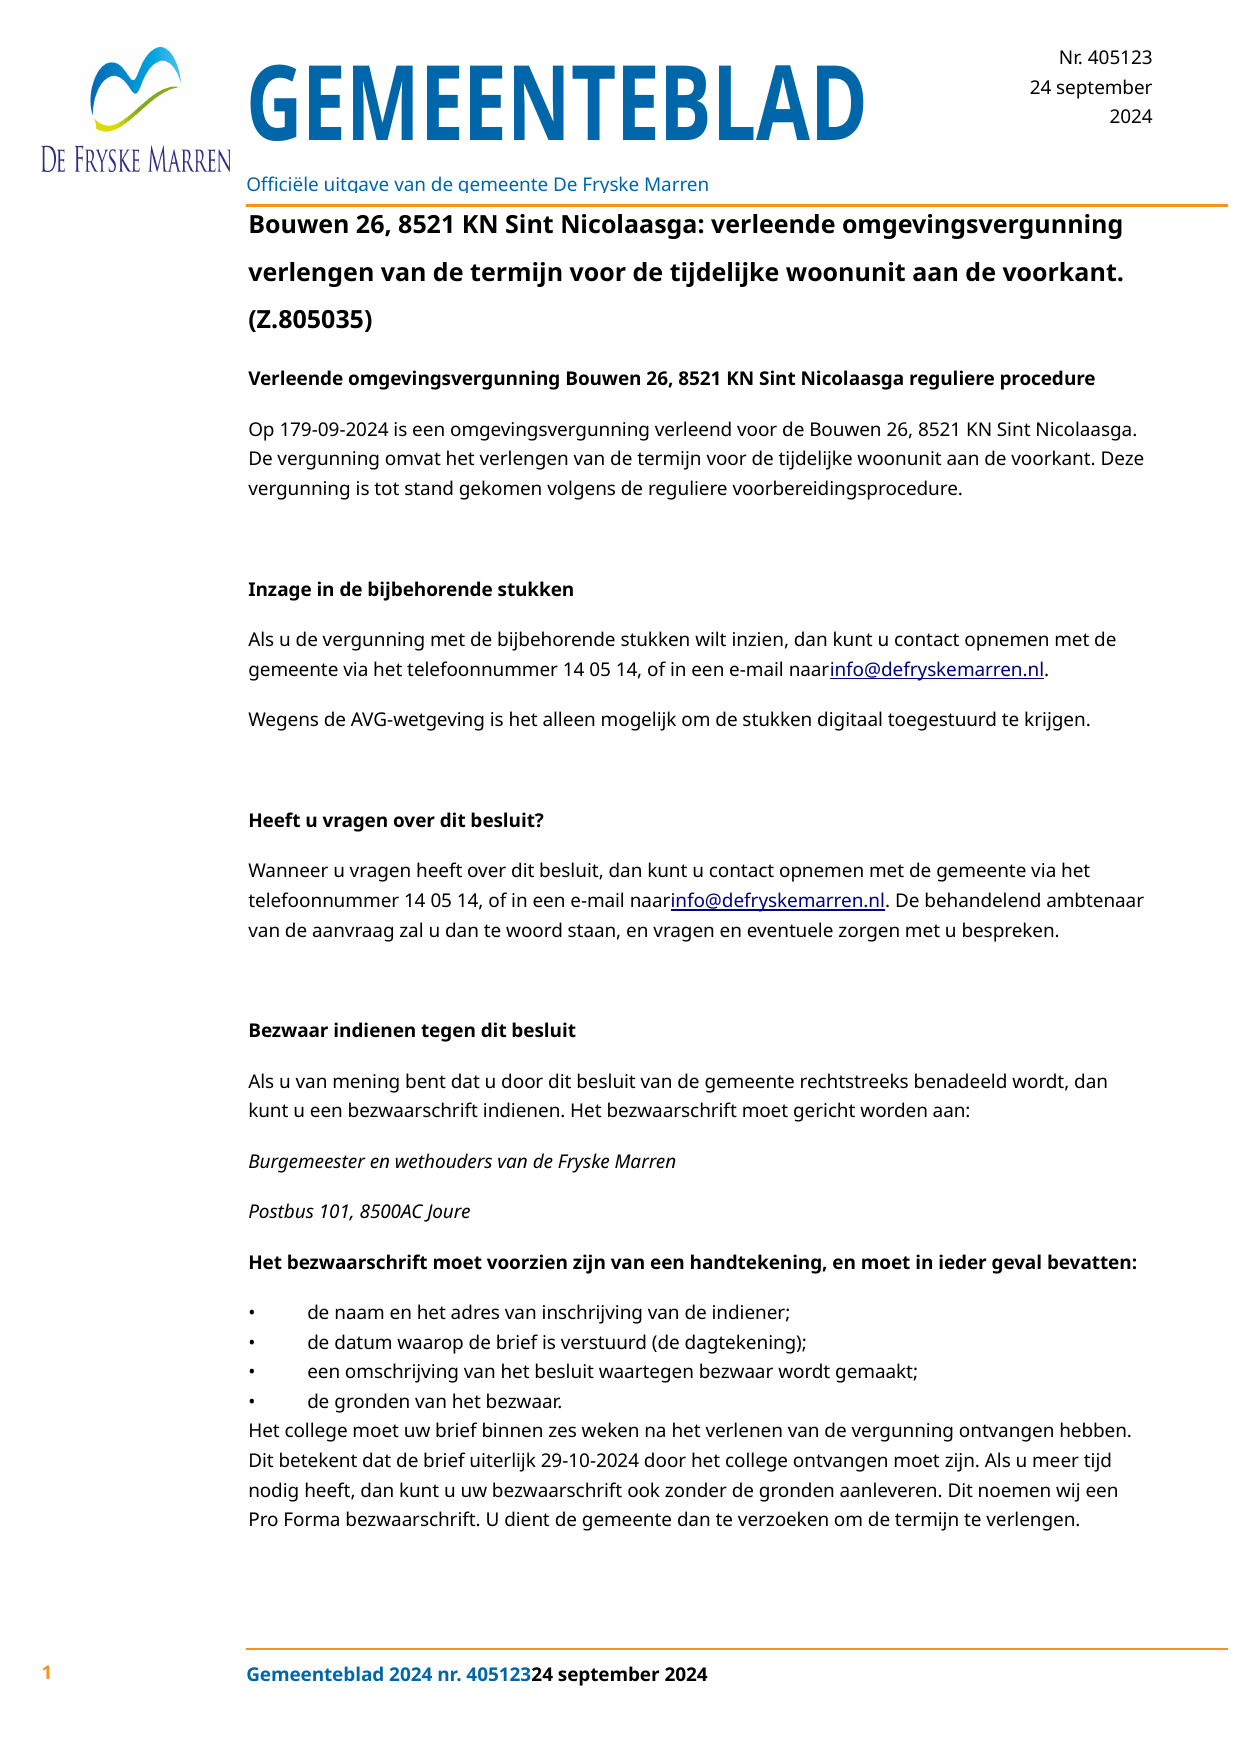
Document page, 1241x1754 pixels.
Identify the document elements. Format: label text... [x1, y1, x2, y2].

text Inzage in de bijbehorende stukken [248, 576, 1152, 602]
text Het bezwaarschrift moet voorzien zijn van een handtekening, en moet in ieder geval bevatten: [248, 1249, 1152, 1274]
text Als u de vergunning met de bijbehorende stukken wilt inzien, dan kunt u contact opnemen met de gemeente via het telefoonnummer 14 05 14, of in een e-mail naarinfo@defryskemarren.nl. [248, 626, 1152, 682]
text Bouwen 26, 8521 KN Sint Nicolaasga: verleende omgevingsvergunning verlengen van de termijn voor de tijdelijke woonunit aan de voorkant. (Z.805035) [248, 207, 1152, 336]
text Wegens de AVG-wetgeving is het alleen mogelijk om de stukken digitaal toegestuurd te krijgen. [248, 706, 1152, 732]
text Bezwaar indienen tegen dit besluit [248, 1018, 1152, 1043]
text Verleende omgevingsvergunning Bouwen 26, 8521 KN Sint Nicolaasga reguliere procedure [248, 366, 1152, 391]
text Het college moet uw brief binnen zes weken na het verlenen van de vergunning ontvangen hebben. Dit betekent dat de brief uiterlijk 29-10-2024 door het college ontvangen moet zijn. Als u meer tijd nodig heeft, dan kunt u uw bezwaarschrift ook zonder de gronden aanleveren. Dit noemen wij een Pro Forma bezwaarschrift. U dient de gemeente dan te verzoeken om de termijn te verlengen. [248, 1418, 1152, 1532]
text Postbus 101, 8500AC Joure [248, 1198, 1152, 1224]
text Als u van mening bent dat u door dit besluit van de gemeente rechtstreeks benadeeld wordt, dan kunt u een bezwaarschrift indienen. Het bezwaarschrift moet gericht worden aan: [248, 1068, 1152, 1123]
list de gronden van het bezwaar. [248, 1388, 1152, 1414]
text Heeft u vragen over dit besluit? [248, 807, 1152, 833]
text Op 179-09-2024 is een omgevingsvergunning verleend voor de Bouwen 26, 8521 KN Sint Nicolaasga. De vergunning omvat het verlengen van de termijn voor de tijdelijke woonunit aan de voorkant. Deze vergunning is tot stand gekomen volgens de reguliere voorbereidingsprocedure. [248, 416, 1152, 501]
list de naam en het adres van inschrijving van de indiener; [248, 1299, 1152, 1325]
text Wanneer u vragen heeft over dit besluit, dan kunt u contact opnemen met de gemeente via het telefoonnummer 14 05 14, of in een e-mail naarinfo@defryskemarren.nl. De behandelend ambtenaar van de aanvraag zal u dan te woord staan, en vragen en eventuele zorgen met u bespreken. [248, 858, 1152, 942]
list de datum waarop de brief is verstuurd (de dagtekening); [248, 1329, 1152, 1354]
picture [41, 47, 231, 172]
text Burgemeester en wethouders van de Fryske Marren [248, 1148, 1152, 1174]
list een omschrijving van het besluit waartegen bezwaar wordt gemaakt; [248, 1358, 1152, 1384]
